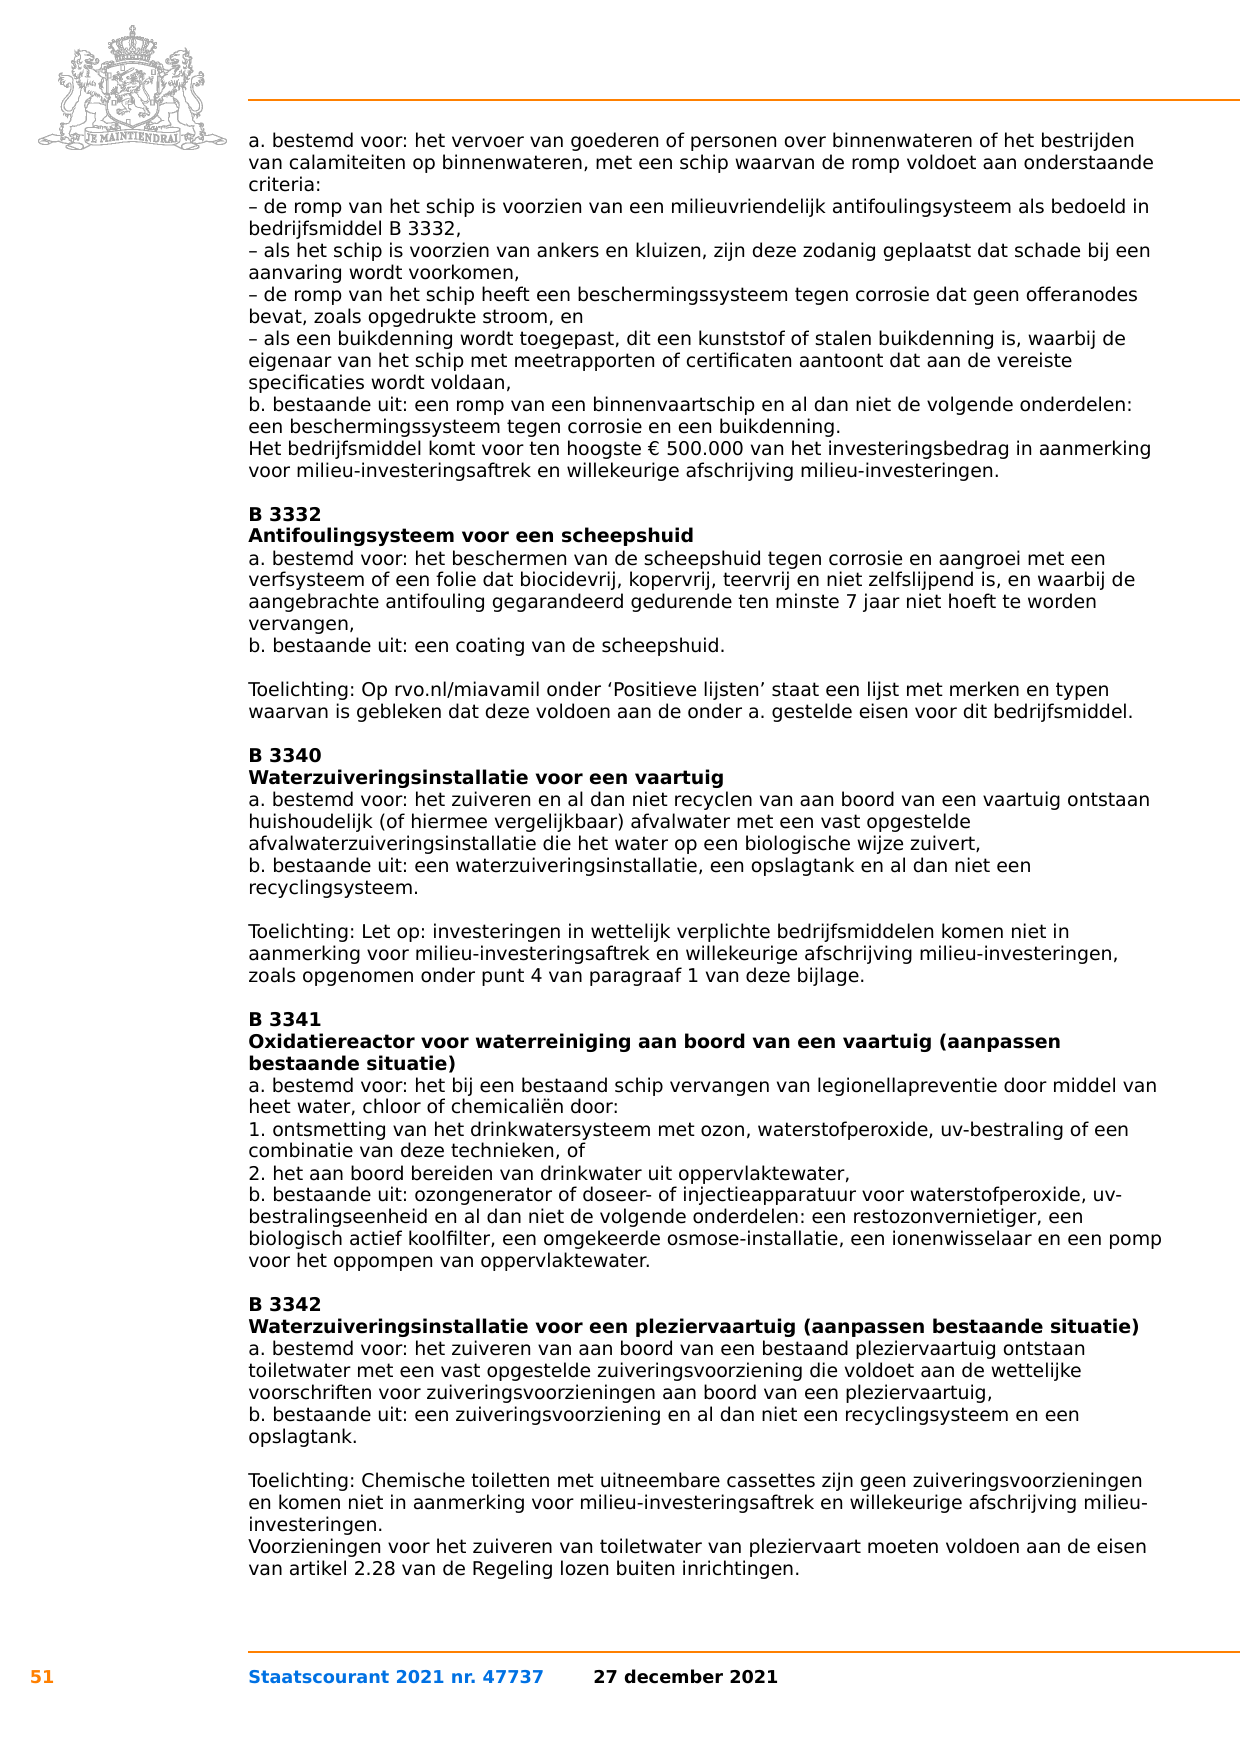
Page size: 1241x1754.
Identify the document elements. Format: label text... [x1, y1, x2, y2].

text Toelichting: Chemische toiletten met uitneembare cassettes zijn geen zuiveringsvoorzieningen en komen niet in aanmerking voor milieu-investeringsaftrek en willekeurige afschrijving milieu-investeringen. [248, 1470, 1163, 1536]
text Antifoulingsysteem voor een scheepshuid [248, 525, 1163, 547]
text 2. het aan boord bereiden van drinkwater uit oppervlaktewater, [248, 1162, 1163, 1184]
text Toelichting: Let op: investeringen in wettelijk verplichte bedrijfsmiddelen komen niet in aanmerking voor milieu-investeringsaftrek en willekeurige afschrijving milieu-investeringen, zoals opgenomen onder punt 4 van paragraaf 1 van deze bijlage. [248, 921, 1163, 987]
text b. bestaande uit: een coating van de scheepshuid. [248, 635, 1163, 657]
text Waterzuiveringsinstallatie voor een pleziervaartuig (aanpassen bestaande situatie) [248, 1316, 1163, 1338]
text B 3341 [248, 1008, 1163, 1031]
text B 3332 [248, 503, 1163, 525]
text Voorzieningen voor het zuiveren van toiletwater van pleziervaart moeten voldoen aan de eisen van artikel 2.28 van de Regeling lozen buiten inrichtingen. [248, 1536, 1163, 1580]
text a. bestemd voor: het beschermen van de scheepshuid tegen corrosie en aangroei met een verfsysteem of een folie dat biocidevrij, kopervrij, teervrij en niet zelfslijpend is, en waarbij de aangebrachte antifouling gegarandeerd gedurende ten minste 7 jaar niet hoeft te worden vervangen, [248, 547, 1163, 635]
text Oxidatiereactor voor waterreiniging aan boord van een vaartuig (aanpassen bestaande situatie) [248, 1031, 1163, 1074]
picture [38, 25, 227, 150]
text – de romp van het schip heeft een beschermingssysteem tegen corrosie dat geen offeranodes bevat, zoals opgedrukte stroom, en [248, 284, 1163, 328]
text a. bestemd voor: het zuiveren en al dan niet recyclen van aan boord van een vaartuig ontstaan huishoudelijk (of hiermee vergelijkbaar) afvalwater met een vast opgestelde afvalwaterzuiveringsinstallatie die het water op een biologische wijze zuivert, [248, 789, 1163, 855]
text Het bedrijfsmiddel komt voor ten hoogste € 500.000 van het investeringsbedrag in aanmerking voor milieu-investeringsaftrek en willekeurige afschrijving milieu-investeringen. [248, 438, 1163, 482]
text b. bestaande uit: een romp van een binnenvaartschip en al dan niet de volgende onderdelen: een beschermingssysteem tegen corrosie en een buikdenning. [248, 394, 1163, 438]
text 1. ontsmetting van het drinkwatersysteem met ozon, waterstofperoxide, uv-bestraling of een combinatie van deze technieken, of [248, 1118, 1163, 1162]
text B 3342 [248, 1294, 1163, 1316]
text Waterzuiveringsinstallatie voor een vaartuig [248, 767, 1163, 789]
text b. bestaande uit: ozongenerator of doseer- of injectieapparatuur voor waterstofperoxide, uv-bestralingseenheid en al dan niet de volgende onderdelen: een restozonvernietiger, een biologisch actief koolfilter, een omgekeerde osmose-installatie, een ionenwisselaar en een pomp voor het oppompen van oppervlaktewater. [248, 1184, 1163, 1272]
text Toelichting: Op rvo.nl/miavamil onder ‘Positieve lijsten’ staat een lijst met merken en typen waarvan is gebleken dat deze voldoen aan de onder a. gestelde eisen voor dit bedrijfsmiddel. [248, 679, 1163, 723]
text b. bestaande uit: een zuiveringsvoorziening en al dan niet een recyclingsysteem en een opslagtank. [248, 1404, 1163, 1448]
text b. bestaande uit: een waterzuiveringsinstallatie, een opslagtank en al dan niet een recyclingsysteem. [248, 855, 1163, 899]
text a. bestemd voor: het vervoer van goederen of personen over binnenwateren of het bestrijden van calamiteiten op binnenwateren, met een schip waarvan de romp voldoet aan onderstaande criteria: [248, 130, 1163, 196]
text a. bestemd voor: het zuiveren van aan boord van een bestaand pleziervaartuig ontstaan toiletwater met een vast opgestelde zuiveringsvoorziening die voldoet aan de wettelijke voorschriften voor zuiveringsvoorzieningen aan boord van een pleziervaartuig, [248, 1338, 1163, 1404]
text – als het schip is voorzien van ankers en kluizen, zijn deze zodanig geplaatst dat schade bij een aanvaring wordt voorkomen, [248, 240, 1163, 284]
text – de romp van het schip is voorzien van een milieuvriendelijk antifoulingsysteem als bedoeld in bedrijfsmiddel B 3332, [248, 196, 1163, 240]
text – als een buikdenning wordt toegepast, dit een kunststof of stalen buikdenning is, waarbij de eigenaar van het schip met meetrapporten of certificaten aantoont dat aan de vereiste specificaties wordt voldaan, [248, 328, 1163, 394]
text a. bestemd voor: het bij een bestaand schip vervangen van legionellapreventie door middel van heet water, chloor of chemicaliën door: [248, 1074, 1163, 1118]
text B 3340 [248, 745, 1163, 767]
